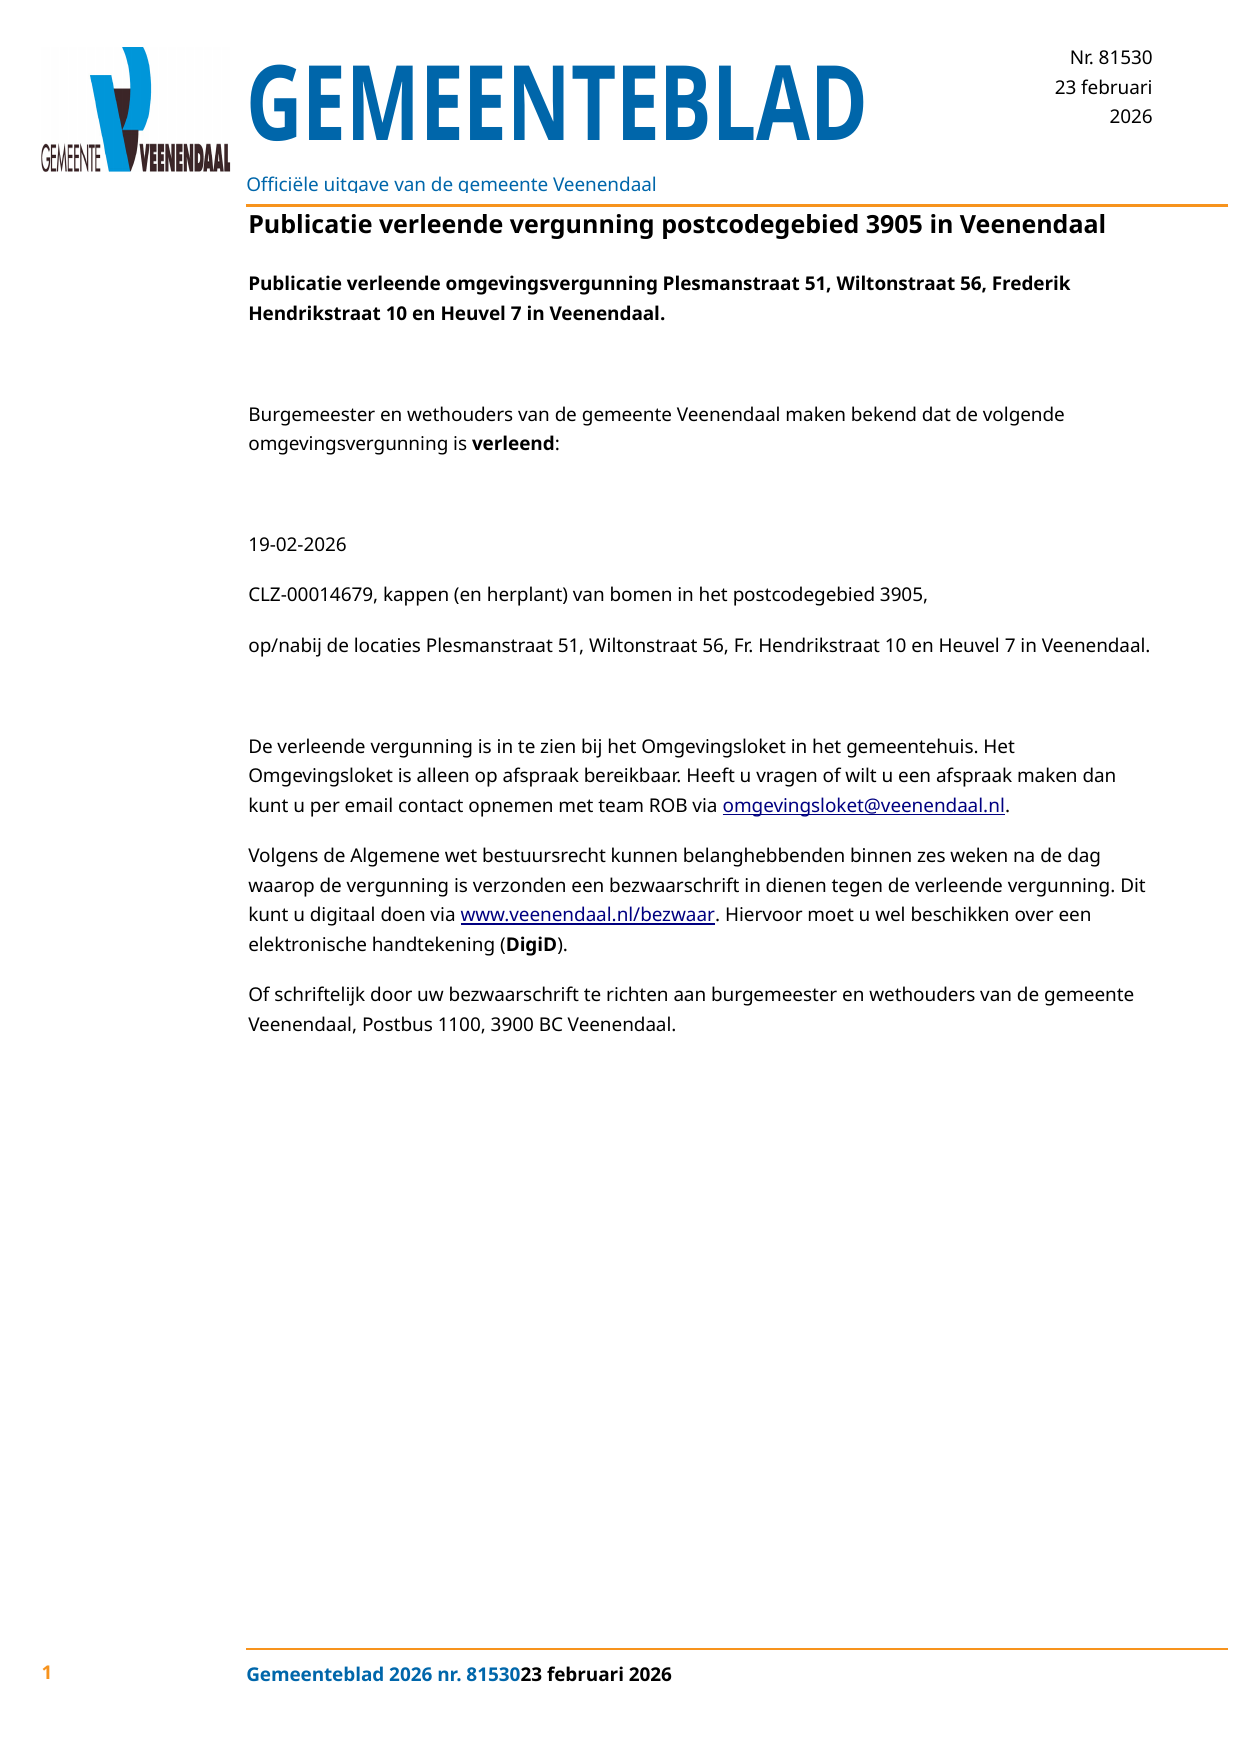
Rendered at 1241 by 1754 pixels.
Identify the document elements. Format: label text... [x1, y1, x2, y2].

text CLZ-00014679, kappen (en herplant) van bomen in het postcodegebied 3905, [248, 582, 1152, 607]
text op/nabij de locaties Plesmanstraat 51, Wiltonstraat 56, Fr. Hendrikstraat 10 en Heuvel 7 in Veenendaal. [248, 632, 1152, 658]
picture [123, 47, 231, 172]
text Burgemeester en wethouders van de gemeente Veenendaal maken bekend dat de volgende omgevingsvergunning is verleend: [248, 401, 1152, 456]
picture [41, 47, 130, 172]
text Volgens de Algemene wet bestuursrecht kunnen belanghebbenden binnen zes weken na de dag waarop de vergunning is verzonden een bezwaarschrift in dienen tegen de verleende vergunning. Dit kunt u digitaal doen via www.veenendaal.nl/bezwaar. Hiervoor moet u wel beschikken over een elektronische handtekening (DigiD). [248, 842, 1152, 957]
text Publicatie verleende vergunning postcodegebied 3905 in Veenendaal [248, 207, 1152, 241]
text 19-02-2026 [248, 531, 1152, 557]
text De verleende vergunning is in te zien bij het Omgevingsloket in het gemeentehuis. Het Omgevingsloket is alleen op afspraak bereikbaar. Heeft u vragen of wilt u een afspraak maken dan kunt u per email contact opnemen met team ROB via omgevingsloket@veenendaal.nl. [248, 733, 1152, 818]
text Of schriftelijk door uw bezwaarschrift te richten aan burgemeester en wethouders van de gemeente Veenendaal, Postbus 1100, 3900 BC Veenendaal. [248, 982, 1152, 1037]
text Publicatie verleende omgevingsvergunning Plesmanstraat 51, Wiltonstraat 56, Frederik Hendrikstraat 10 en Heuvel 7 in Veenendaal. [248, 270, 1152, 326]
